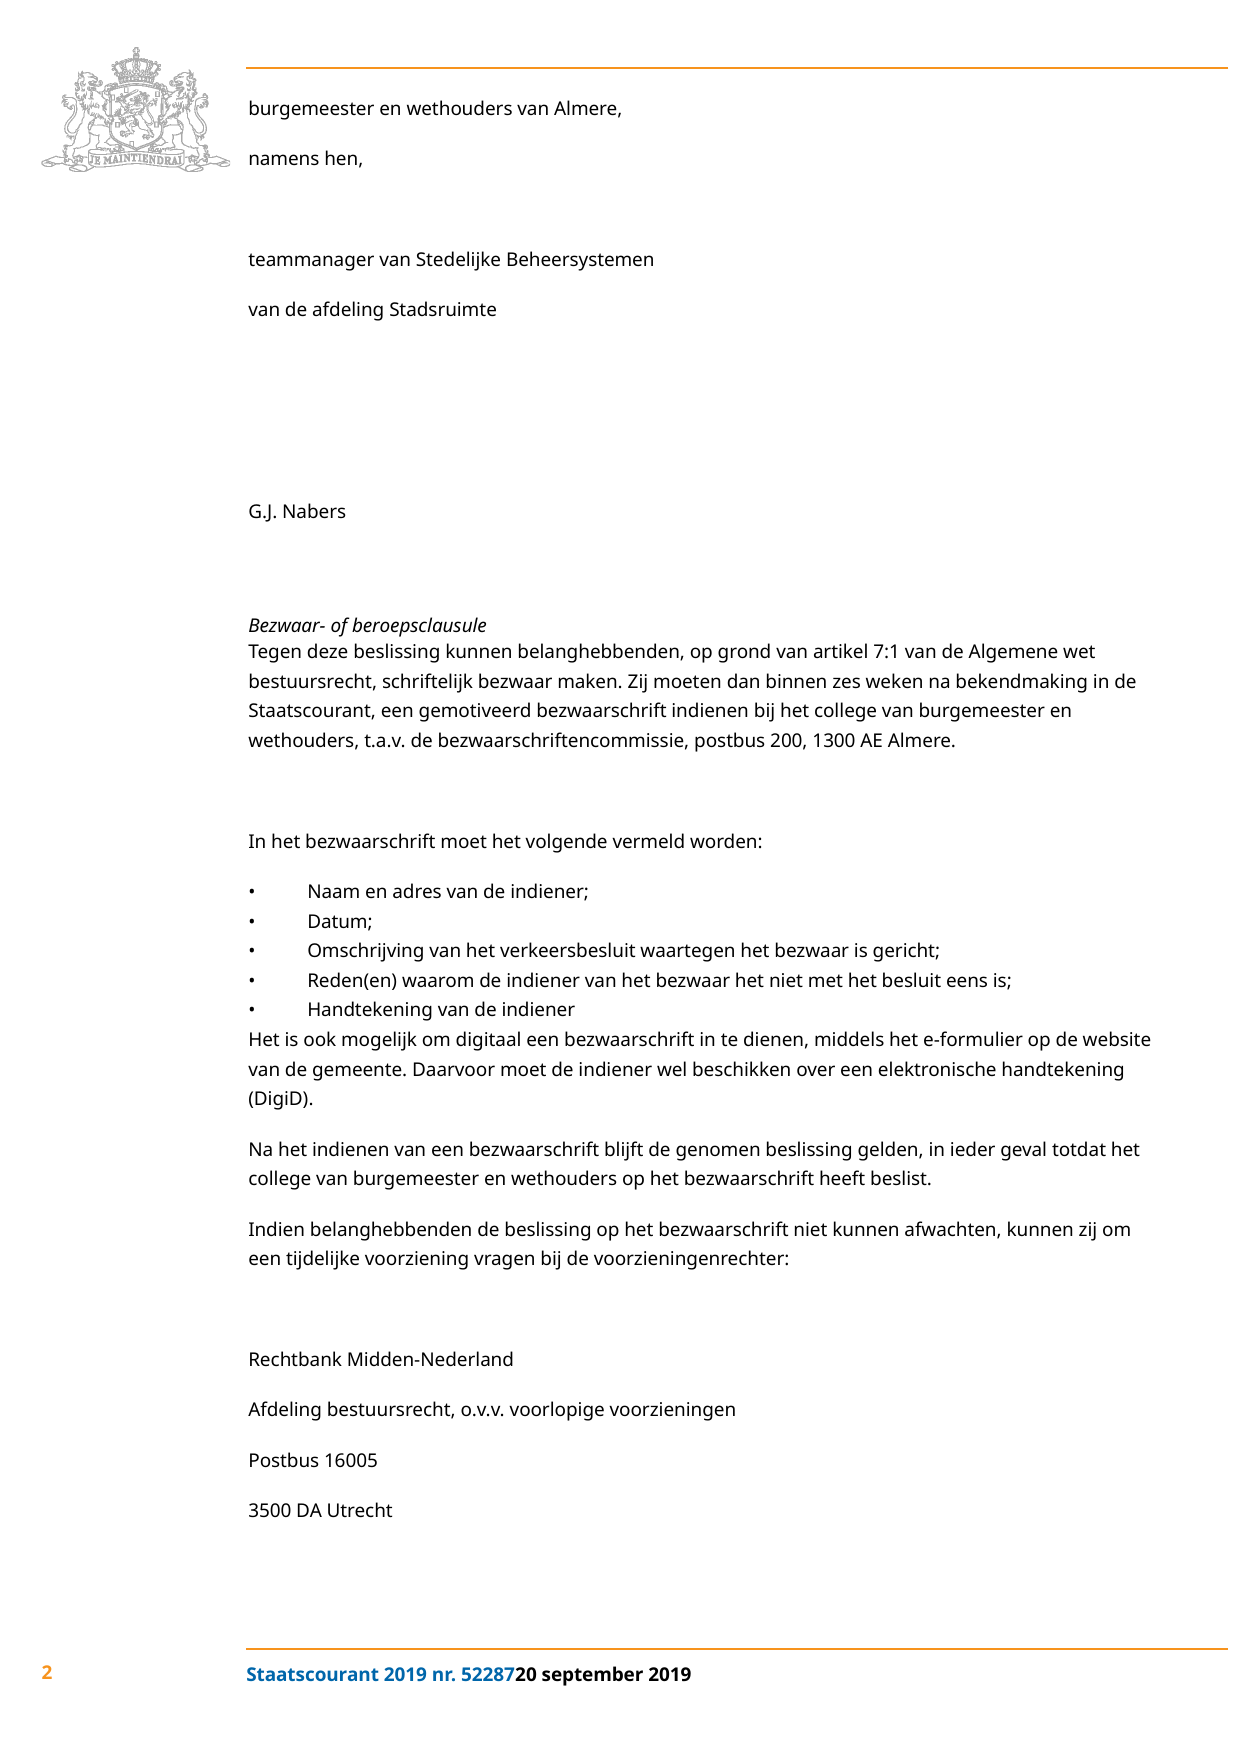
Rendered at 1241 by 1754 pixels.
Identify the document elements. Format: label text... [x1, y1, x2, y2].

text burgemeester en wethouders van Almere, [248, 95, 1152, 121]
list Handtekening van de indiener [248, 997, 1152, 1022]
text Bezwaar- of beroepsclausule [248, 612, 1152, 638]
text Rechtbank Midden-Nederland [248, 1346, 1152, 1372]
list Datum; [248, 908, 1152, 933]
text 3500 DA Utrecht [248, 1497, 1152, 1523]
text Het is ook mogelijk om digitaal een bezwaarschrift in te dienen, middels het e-formulier op de website van de gemeente. Daarvoor moet de indiener wel beschikken over een elektronische handtekening (DigiD). [248, 1026, 1152, 1111]
text In het bezwaarschrift moet het volgende vermeld worden: [248, 828, 1152, 853]
text G.J. Nabers [248, 498, 1152, 524]
text Na het indienen van een bezwaarschrift blijft de genomen beslissing gelden, in ieder geval totdat het college van burgemeester en wethouders op het bezwaarschrift heeft beslist. [248, 1136, 1152, 1191]
picture [41, 47, 231, 172]
text teammanager van Stedelijke Beheersystemen [248, 246, 1152, 272]
text Indien belanghebbenden de beslissing op het bezwaarschrift niet kunnen afwachten, kunnen zij om een tijdelijke voorziening vragen bij de voorzieningenrechter: [248, 1216, 1152, 1271]
text Afdeling bestuursrecht, o.v.v. voorlopige voorzieningen [248, 1397, 1152, 1422]
list Reden(en) waarom de indiener van het bezwaar het niet met het besluit eens is; [248, 967, 1152, 993]
text namens hen, [248, 145, 1152, 171]
list Omschrijving van het verkeersbesluit waartegen het bezwaar is gericht; [248, 937, 1152, 963]
text van de afdeling Stadsruimte [248, 296, 1152, 322]
text Postbus 16005 [248, 1447, 1152, 1473]
text Tegen deze beslissing kunnen belanghebbenden, op grond van artikel 7:1 van de Algemene wet bestuursrecht, schriftelijk bezwaar maken. Zij moeten dan binnen zes weken na bekendmaking in de Staatscourant, een gemotiveerd bezwaarschrift indienen bij het college van burgemeester en wethouders, t.a.v. de bezwaarschriftencommissie, postbus 200, 1300 AE Almere. [248, 638, 1152, 753]
list Naam en adres van de indiener; [248, 878, 1152, 904]
